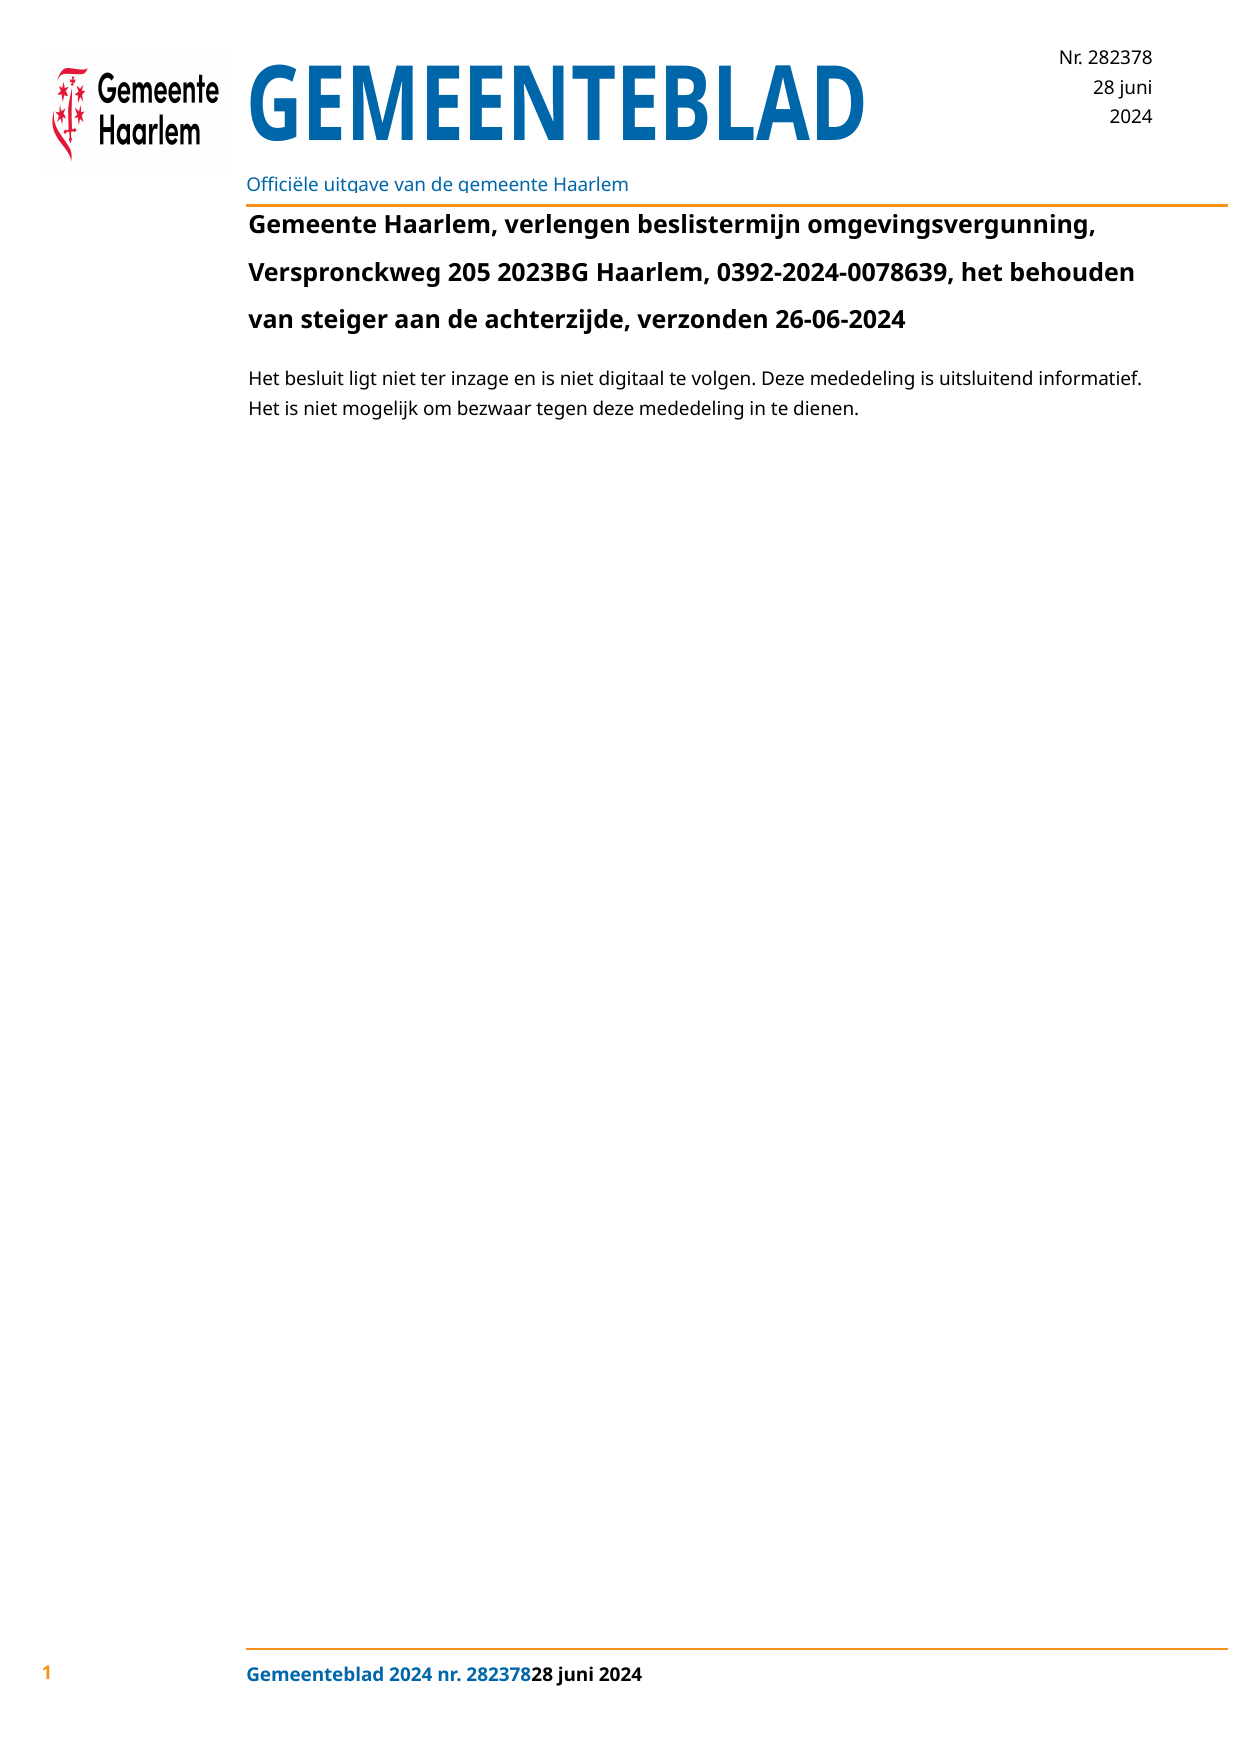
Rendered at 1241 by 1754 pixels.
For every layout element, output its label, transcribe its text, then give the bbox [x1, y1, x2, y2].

text Het besluit ligt niet ter inzage en is niet digitaal te volgen. Deze mededeling is uitsluitend informatief. Het is niet mogelijk om bezwaar tegen deze mededeling in te dienen. [248, 366, 1152, 421]
text Gemeente Haarlem, verlengen beslistermijn omgevingsvergunning, Verspronckweg 205 2023BG Haarlem, 0392-2024-0078639, het behouden van steiger aan de achterzijde, verzonden 26-06-2024 [248, 207, 1152, 336]
picture [41, 47, 231, 172]
